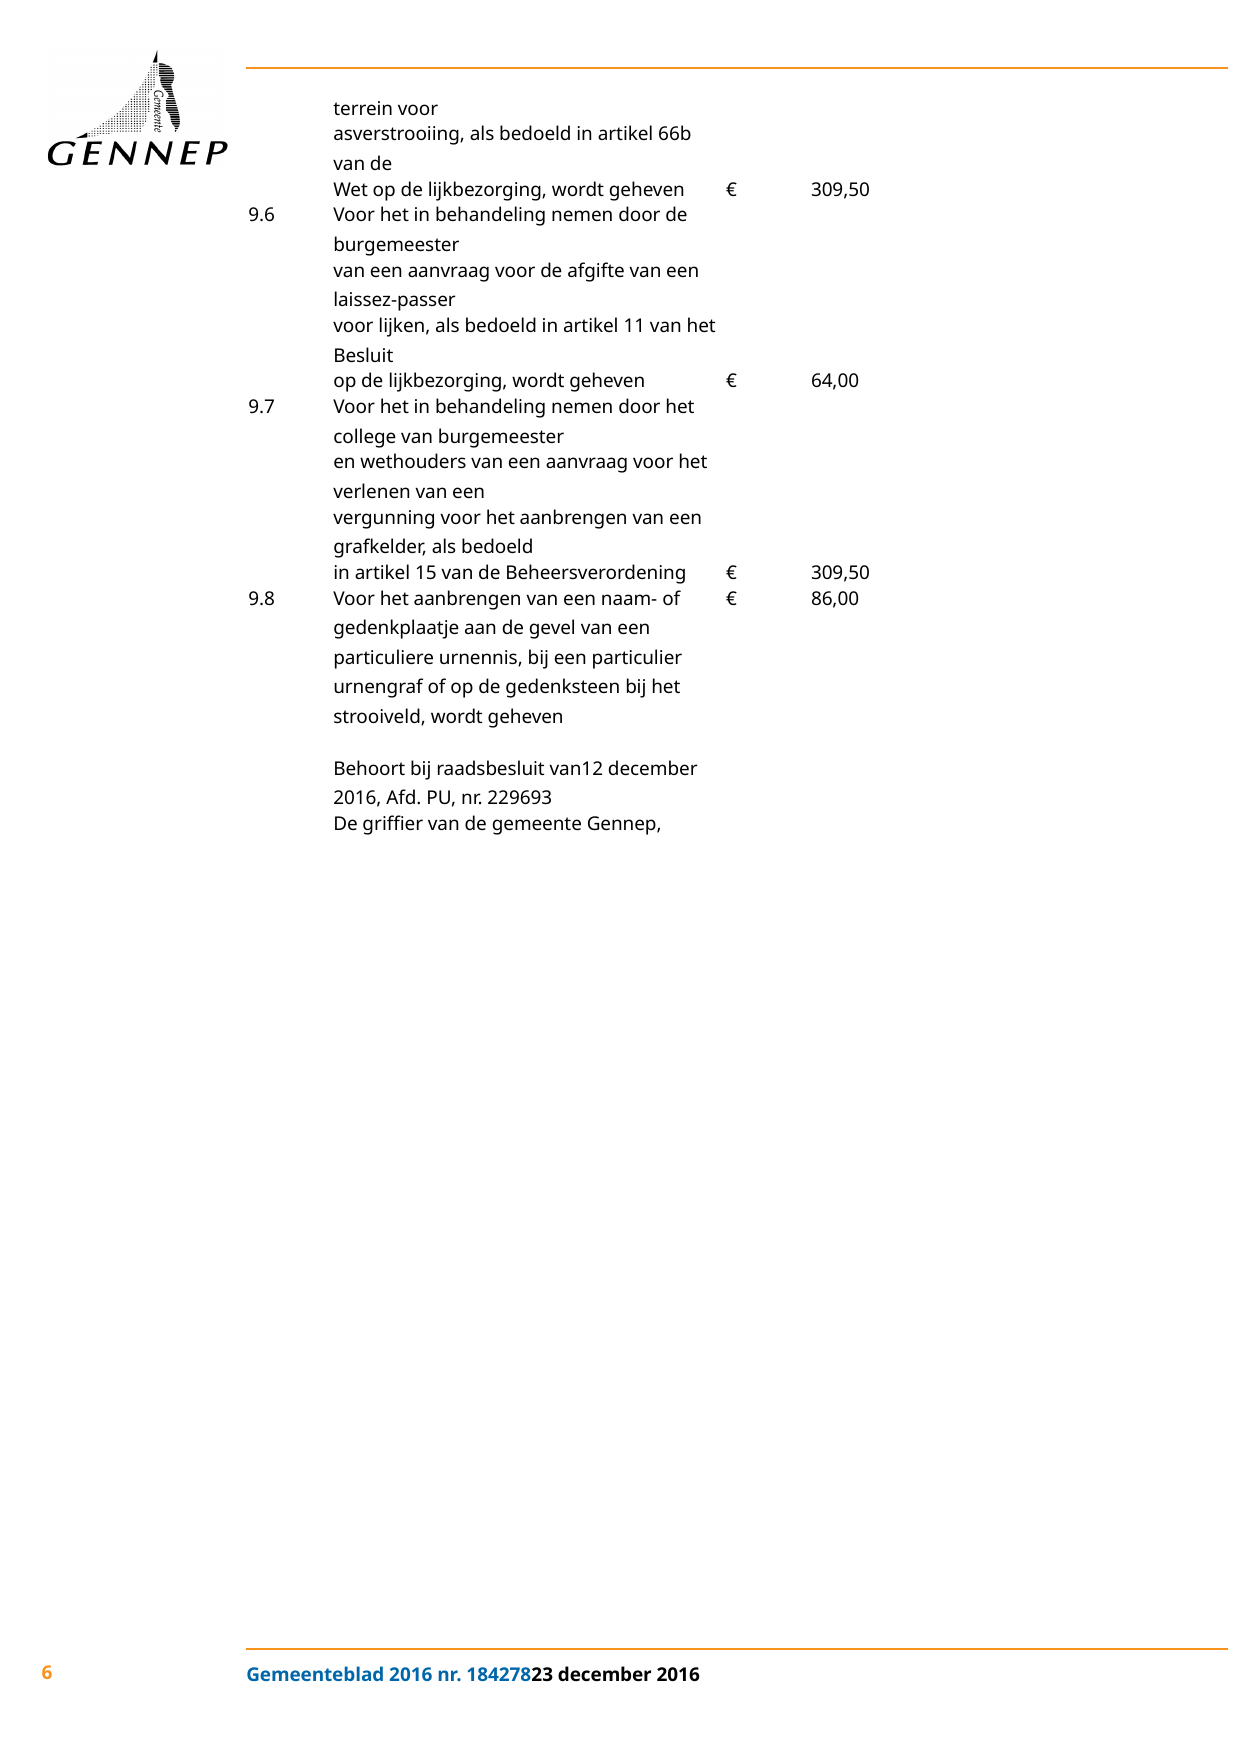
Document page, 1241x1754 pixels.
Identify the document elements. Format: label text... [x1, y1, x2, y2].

table_cell [811, 810, 896, 836]
table_cell [726, 393, 811, 448]
table_cell [811, 95, 896, 121]
table_cell asverstrooiing, als bedoeld in artikel 66b van de [333, 121, 726, 176]
table_cell [896, 312, 981, 367]
table_cell [333, 836, 726, 861]
table_cell [726, 504, 811, 559]
table_cell [248, 95, 333, 121]
table_cell 309,50 [811, 176, 896, 202]
table_cell [896, 368, 981, 393]
picture [41, 47, 231, 172]
table_cell [726, 202, 811, 257]
table_cell 9.8 [248, 585, 333, 729]
table_cell De griffier van de gemeente Gennep, [333, 810, 726, 836]
table_cell [981, 504, 1066, 559]
table_cell [248, 504, 333, 559]
table_cell [1066, 176, 1152, 202]
table_cell Behoort bij raadsbesluit van12 december 2016, Afd. PU, nr. 229693 [333, 755, 726, 810]
table_cell [811, 121, 896, 176]
table_cell [981, 202, 1066, 257]
table_cell [248, 729, 333, 755]
table_cell [981, 176, 1066, 202]
table_cell Wet op de lijkbezorging, wordt geheven [333, 176, 726, 202]
table_cell [811, 312, 896, 367]
table_cell [811, 257, 896, 312]
table_cell [248, 836, 333, 861]
table_cell [1066, 729, 1152, 755]
table_cell [1066, 449, 1152, 504]
table_cell 86,00 [811, 585, 896, 729]
table_cell [811, 449, 896, 504]
table_cell [981, 257, 1066, 312]
table_cell [726, 312, 811, 367]
table_cell Voor het aanbrengen van een naam- of gedenkplaatje aan de gevel van een particuliere urnennis, bij een particulier urnengraf of op de gedenksteen bij het strooiveld, wordt geheven [333, 585, 726, 729]
table_cell [248, 810, 333, 836]
table_cell [1066, 810, 1152, 836]
table_cell 9.6 [248, 202, 333, 257]
table_cell Voor het in behandeling nemen door het college van burgemeester [333, 393, 726, 448]
table_cell [896, 95, 981, 121]
table_cell [726, 121, 811, 176]
table_cell [248, 449, 333, 504]
table_cell € [726, 585, 811, 729]
table_cell [1066, 202, 1152, 257]
table_cell [248, 559, 333, 585]
table_cell [981, 585, 1066, 729]
table_cell [1066, 836, 1152, 861]
table_cell [248, 176, 333, 202]
table_cell [1066, 504, 1152, 559]
table_cell [726, 729, 811, 755]
table_cell [896, 559, 981, 585]
table_cell [896, 202, 981, 257]
table_cell [981, 836, 1066, 861]
table_cell [981, 810, 1066, 836]
table_cell € [726, 368, 811, 393]
table_cell [726, 257, 811, 312]
table_cell [248, 121, 333, 176]
table_cell [1066, 368, 1152, 393]
table_cell [726, 755, 811, 810]
table_cell [896, 449, 981, 504]
table_cell [811, 504, 896, 559]
table_cell 309,50 [811, 559, 896, 585]
table_cell [1066, 559, 1152, 585]
table_cell [1066, 95, 1152, 121]
table_cell [896, 729, 981, 755]
table_cell [248, 257, 333, 312]
table_cell [981, 368, 1066, 393]
table_cell [1066, 312, 1152, 367]
table_cell op de lijkbezorging, wordt geheven [333, 368, 726, 393]
table_cell [896, 810, 981, 836]
table_cell in artikel 15 van de Beheersverordening [333, 559, 726, 585]
table_cell en wethouders van een aanvraag voor het verlenen van een [333, 449, 726, 504]
table_cell [1066, 393, 1152, 448]
table_cell [1066, 585, 1152, 729]
table_cell voor lijken, als bedoeld in artikel 11 van het Besluit [333, 312, 726, 367]
table_cell [726, 95, 811, 121]
table_cell [896, 504, 981, 559]
table_cell 64,00 [811, 368, 896, 393]
table_cell Voor het in behandeling nemen door de burgemeester [333, 202, 726, 257]
table_cell [333, 729, 726, 755]
table_cell [896, 121, 981, 176]
table_cell [248, 312, 333, 367]
table_cell [811, 836, 896, 861]
table_cell 9.7 [248, 393, 333, 448]
table_cell € [726, 559, 811, 585]
table_cell [811, 755, 896, 810]
table_cell € [726, 176, 811, 202]
table_cell [896, 585, 981, 729]
table_cell [1066, 755, 1152, 810]
table_cell [1066, 257, 1152, 312]
table_cell [981, 121, 1066, 176]
table_cell [896, 755, 981, 810]
table_cell [896, 176, 981, 202]
table_cell [726, 449, 811, 504]
table_cell [896, 836, 981, 861]
table_cell [811, 729, 896, 755]
table_cell [811, 393, 896, 448]
table_cell terrein voor [333, 95, 726, 121]
table_cell [981, 729, 1066, 755]
table_cell [981, 559, 1066, 585]
table_cell [981, 95, 1066, 121]
table_cell [896, 393, 981, 448]
table_cell [811, 202, 896, 257]
table_cell [981, 312, 1066, 367]
table_cell [726, 810, 811, 836]
table_cell [981, 449, 1066, 504]
table_cell van een aanvraag voor de afgifte van een laissez-passer [333, 257, 726, 312]
table_cell [248, 755, 333, 810]
table_cell vergunning voor het aanbrengen van een grafkelder, als bedoeld [333, 504, 726, 559]
table_cell [1066, 121, 1152, 176]
table_cell [896, 257, 981, 312]
table_cell [248, 368, 333, 393]
table_cell [981, 755, 1066, 810]
table_cell [981, 393, 1066, 448]
table_cell [726, 836, 811, 861]
